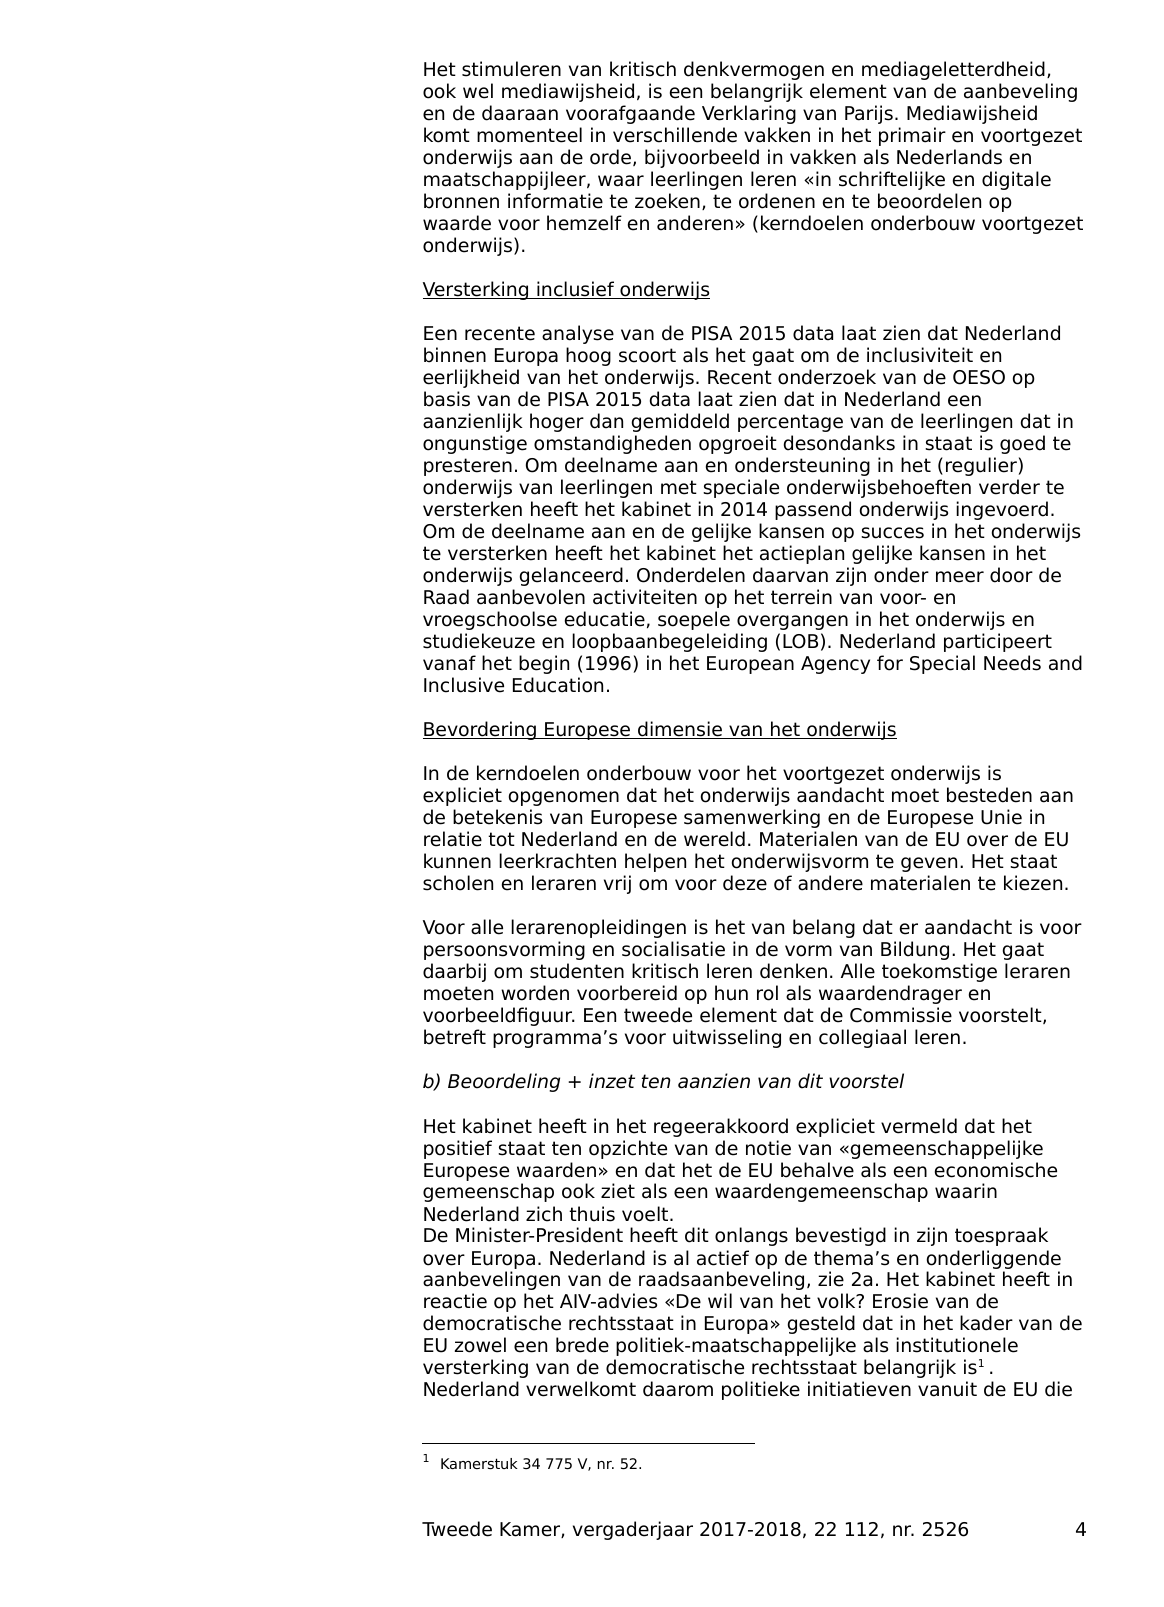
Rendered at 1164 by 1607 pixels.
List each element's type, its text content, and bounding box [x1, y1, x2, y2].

text In de kerndoelen onderbouw voor het voortgezet onderwijs is expliciet opgenomen dat het onderwijs aandacht moet besteden aan de betekenis van Europese samenwerking en de Europese Unie in relatie tot Nederland en de wereld. Materialen van de EU over de EU kunnen leerkrachten helpen het onderwijsvorm te geven. Het staat scholen en leraren vrij om voor deze of andere materialen te kiezen. [422, 763, 1087, 895]
text Voor alle lerarenopleidingen is het van belang dat er aandacht is voor persoonsvorming en socialisatie in de vorm van Bildung. Het gaat daarbij om studenten kritisch leren denken. Alle toekomstige leraren moeten worden voorbereid op hun rol als waardendrager en voorbeeldfiguur. Een tweede element dat de Commissie voorstelt, betreft programma’s voor uitwisseling en collegiaal leren. [422, 917, 1087, 1049]
text Het stimuleren van kritisch denkvermogen en mediageletterdheid, ook wel mediawijsheid, is een belangrijk element van de aanbeveling en de daaraan voorafgaande Verklaring van Parijs. Mediawijsheid komt momenteel in verschillende vakken in het primair en voortgezet onderwijs aan de orde, bijvoorbeeld in vakken als Nederlands en maatschappijleer, waar leerlingen leren «in schriftelijke en digitale bronnen informatie te zoeken, te ordenen en te beoordelen op waarde voor hemzelf en anderen» (kerndoelen onderbouw voortgezet onderwijs). [422, 59, 1087, 257]
text Een recente analyse van de PISA 2015 data laat zien dat Nederland binnen Europa hoog scoort als het gaat om de inclusiviteit en eerlijkheid van het onderwijs. Recent onderzoek van de OESO op basis van de PISA 2015 data laat zien dat in Nederland een aanzienlijk hoger dan gemiddeld percentage van de leerlingen dat in ongunstige omstandigheden opgroeit desondanks in staat is goed te presteren. Om deelname aan en ondersteuning in het (regulier) onderwijs van leerlingen met speciale onderwijsbehoeften verder te versterken heeft het kabinet in 2014 passend onderwijs ingevoerd. Om de deelname aan en de gelijke kansen op succes in het onderwijs te versterken heeft het kabinet het actieplan gelijke kansen in het onderwijs gelanceerd. Onderdelen daarvan zijn onder meer door de Raad aanbevolen activiteiten op het terrein van voor- en vroegschoolse educatie, soepele overgangen in het onderwijs en studiekeuze en loopbaanbegeleiding (LOB). Nederland participeert vanaf het begin (1996) in het European Agency for Special Needs and Inclusive Education. [422, 323, 1087, 697]
text Het kabinet heeft in het regeerakkoord expliciet vermeld dat het positief staat ten opzichte van de notie van «gemeenschappelijke Europese waarden» en dat het de EU behalve als een economische gemeenschap ook ziet als een waardengemeenschap waarin Nederland zich thuis voelt. [422, 1116, 1087, 1225]
text De Minister-President heeft dit onlangs bevestigd in zijn toespraak over Europa. Nederland is al actief op de thema’s en onderliggende aanbevelingen van de raadsaanbeveling, zie 2a. Het kabinet heeft in reactie op het AIV-advies «De wil van het volk? Erosie van de democratische rechtsstaat in Europa» gesteld dat in het kader van de EU zowel een brede politiek-maatschappelijke als institutionele versterking van de democratische rechtsstaat belangrijk is. Nederland verwelkomt daarom politieke initiatieven vanuit de EU die [422, 1225, 1087, 1401]
subtitle Bevordering Europese dimensie van het onderwijs [422, 719, 1087, 741]
text Kamerstuk 34 775 V, nr. 52. [422, 1452, 1087, 1474]
subtitle Versterking inclusief onderwijs [422, 279, 1087, 301]
subtitle b) Beoordeling + inzet ten aanzien van dit voorstel [422, 1071, 1087, 1093]
